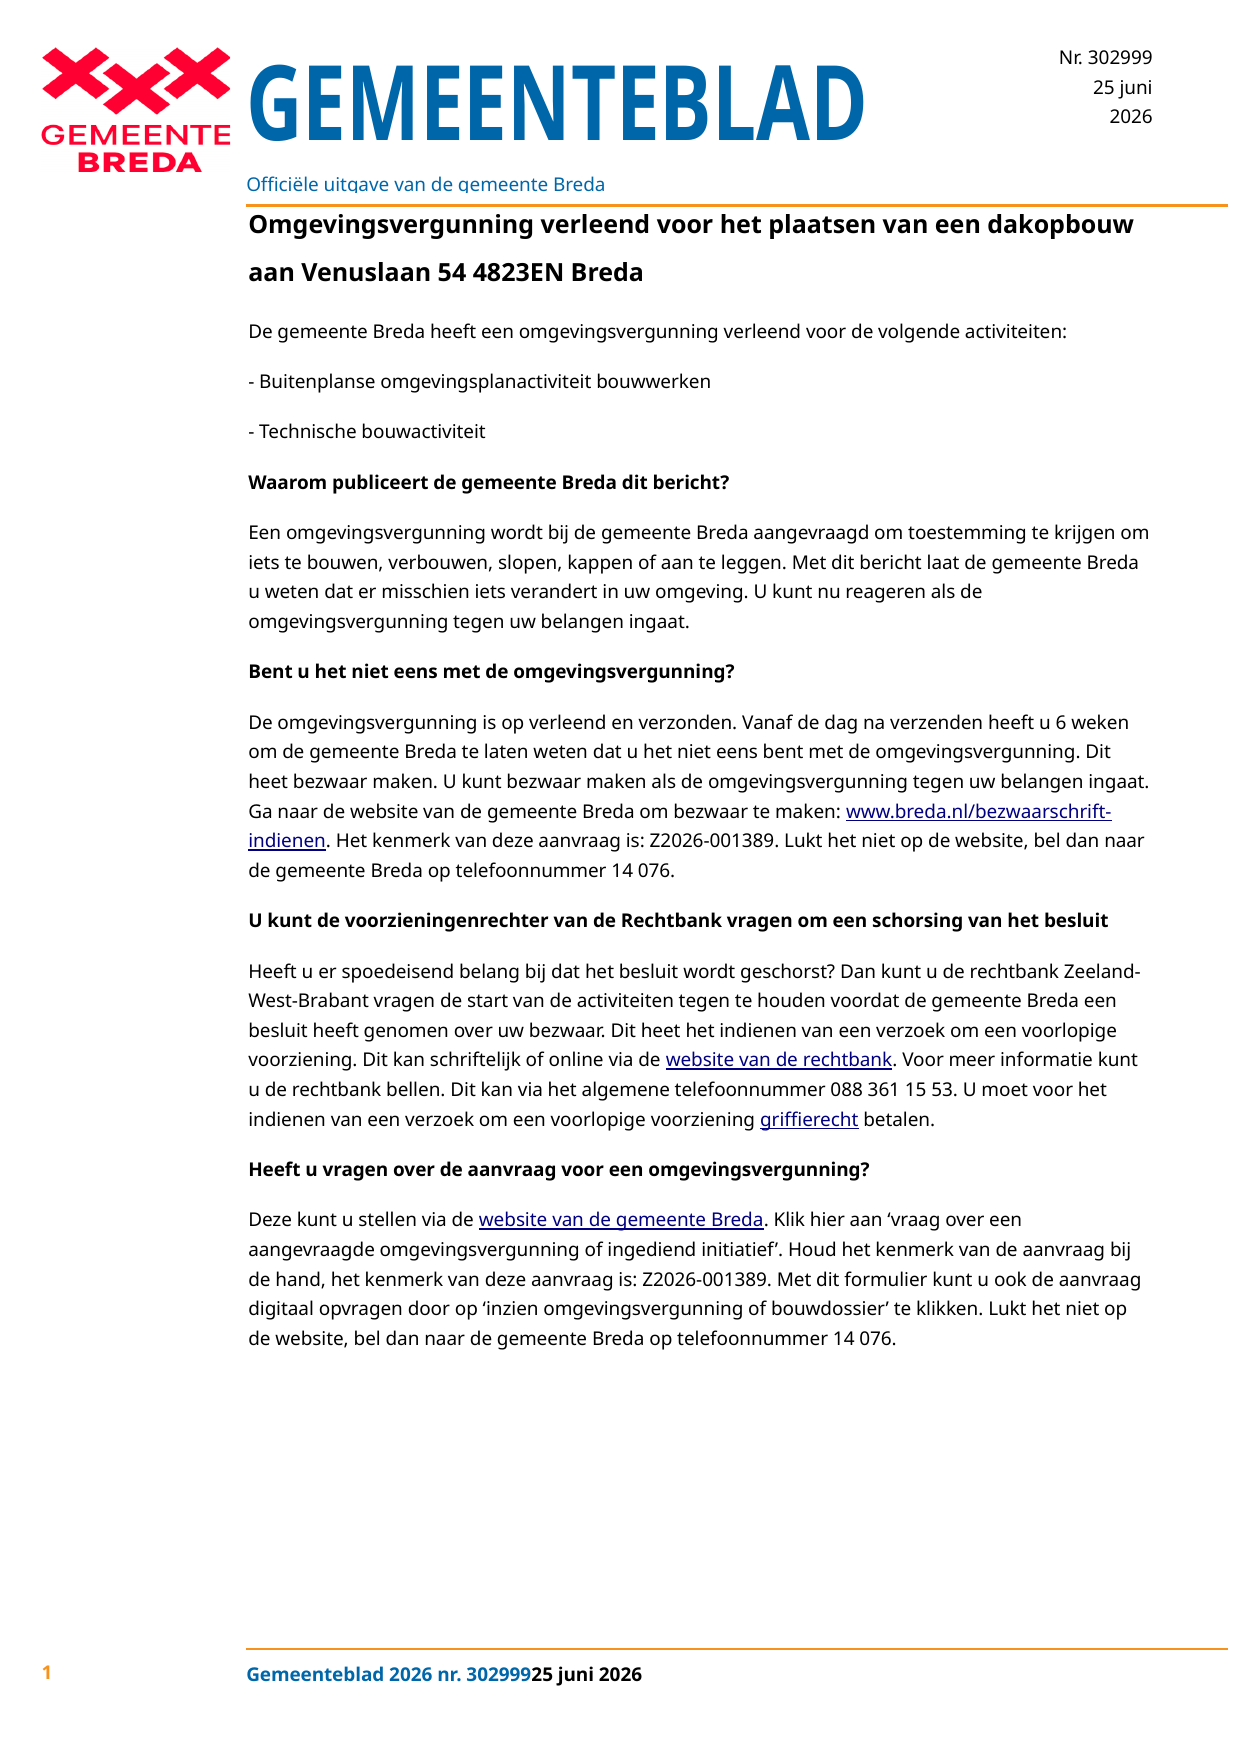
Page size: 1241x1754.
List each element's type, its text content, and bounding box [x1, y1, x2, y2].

picture [41, 47, 231, 172]
text Waarom publiceert de gemeente Breda dit bericht? [248, 469, 1152, 495]
text Bent u het niet eens met de omgevingsvergunning? [248, 659, 1152, 684]
text Heeft u vragen over de aanvraag voor een omgevingsvergunning? [248, 1156, 1152, 1182]
text Omgevingsvergunning verleend voor het plaatsen van een dakopbouw aan Venuslaan 54 4823EN Breda [248, 207, 1152, 288]
text Deze kunt u stellen via de website van de gemeente Breda. Klik hier aan ‘vraag over een aangevraagde omgevingsvergunning of ingediend initiatief’. Houd het kenmerk van de aanvraag bij de hand, het kenmerk van deze aanvraag is: Z2026-001389. Met dit formulier kunt u ook de aanvraag digitaal opvragen door op ‘inzien omgevingsvergunning of bouwdossier’ te klikken. Lukt het niet op de website, bel dan naar de gemeente Breda op telefoonnummer 14 076. [248, 1207, 1152, 1351]
text De omgevingsvergunning is op verleend en verzonden. Vanaf de dag na verzenden heeft u 6 weken om de gemeente Breda te laten weten dat u het niet eens bent met de omgevingsvergunning. Dit heet bezwaar maken. U kunt bezwaar maken als de omgevingsvergunning tegen uw belangen ingaat. Ga naar de website van de gemeente Breda om bezwaar te maken: www.breda.nl/bezwaarschrift-indienen. Het kenmerk van deze aanvraag is: Z2026-001389. Lukt het niet op de website, bel dan naar de gemeente Breda op telefoonnummer 14 076. [248, 709, 1152, 883]
text - Buitenplanse omgevingsplanactiviteit bouwwerken [248, 368, 1152, 394]
text U kunt de voorzieningenrechter van de Rechtbank vragen om een schorsing van het besluit [248, 907, 1152, 933]
text Een omgevingsvergunning wordt bij de gemeente Breda aangevraagd om toestemming te krijgen om iets te bouwen, verbouwen, slopen, kappen of aan te leggen. Met dit bericht laat de gemeente Breda u weten dat er misschien iets verandert in uw omgeving. U kunt nu reageren als de omgevingsvergunning tegen uw belangen ingaat. [248, 519, 1152, 634]
text Heeft u er spoedeisend belang bij dat het besluit wordt geschorst? Dan kunt u de rechtbank Zeeland-West-Brabant vragen de start van de activiteiten tegen te houden voordat de gemeente Breda een besluit heeft genomen over uw bezwaar. Dit heet het indienen van een verzoek om een voorlopige voorziening. Dit kan schriftelijk of online via de website van de rechtbank. Voor meer informatie kunt u de rechtbank bellen. Dit kan via het algemene telefoonnummer 088 361 15 53. U moet voor het indienen van een verzoek om een voorlopige voorziening griffierecht betalen. [248, 958, 1152, 1132]
text - Technische bouwactiviteit [248, 419, 1152, 444]
text De gemeente Breda heeft een omgevingsvergunning verleend voor de volgende activiteiten: [248, 318, 1152, 344]
